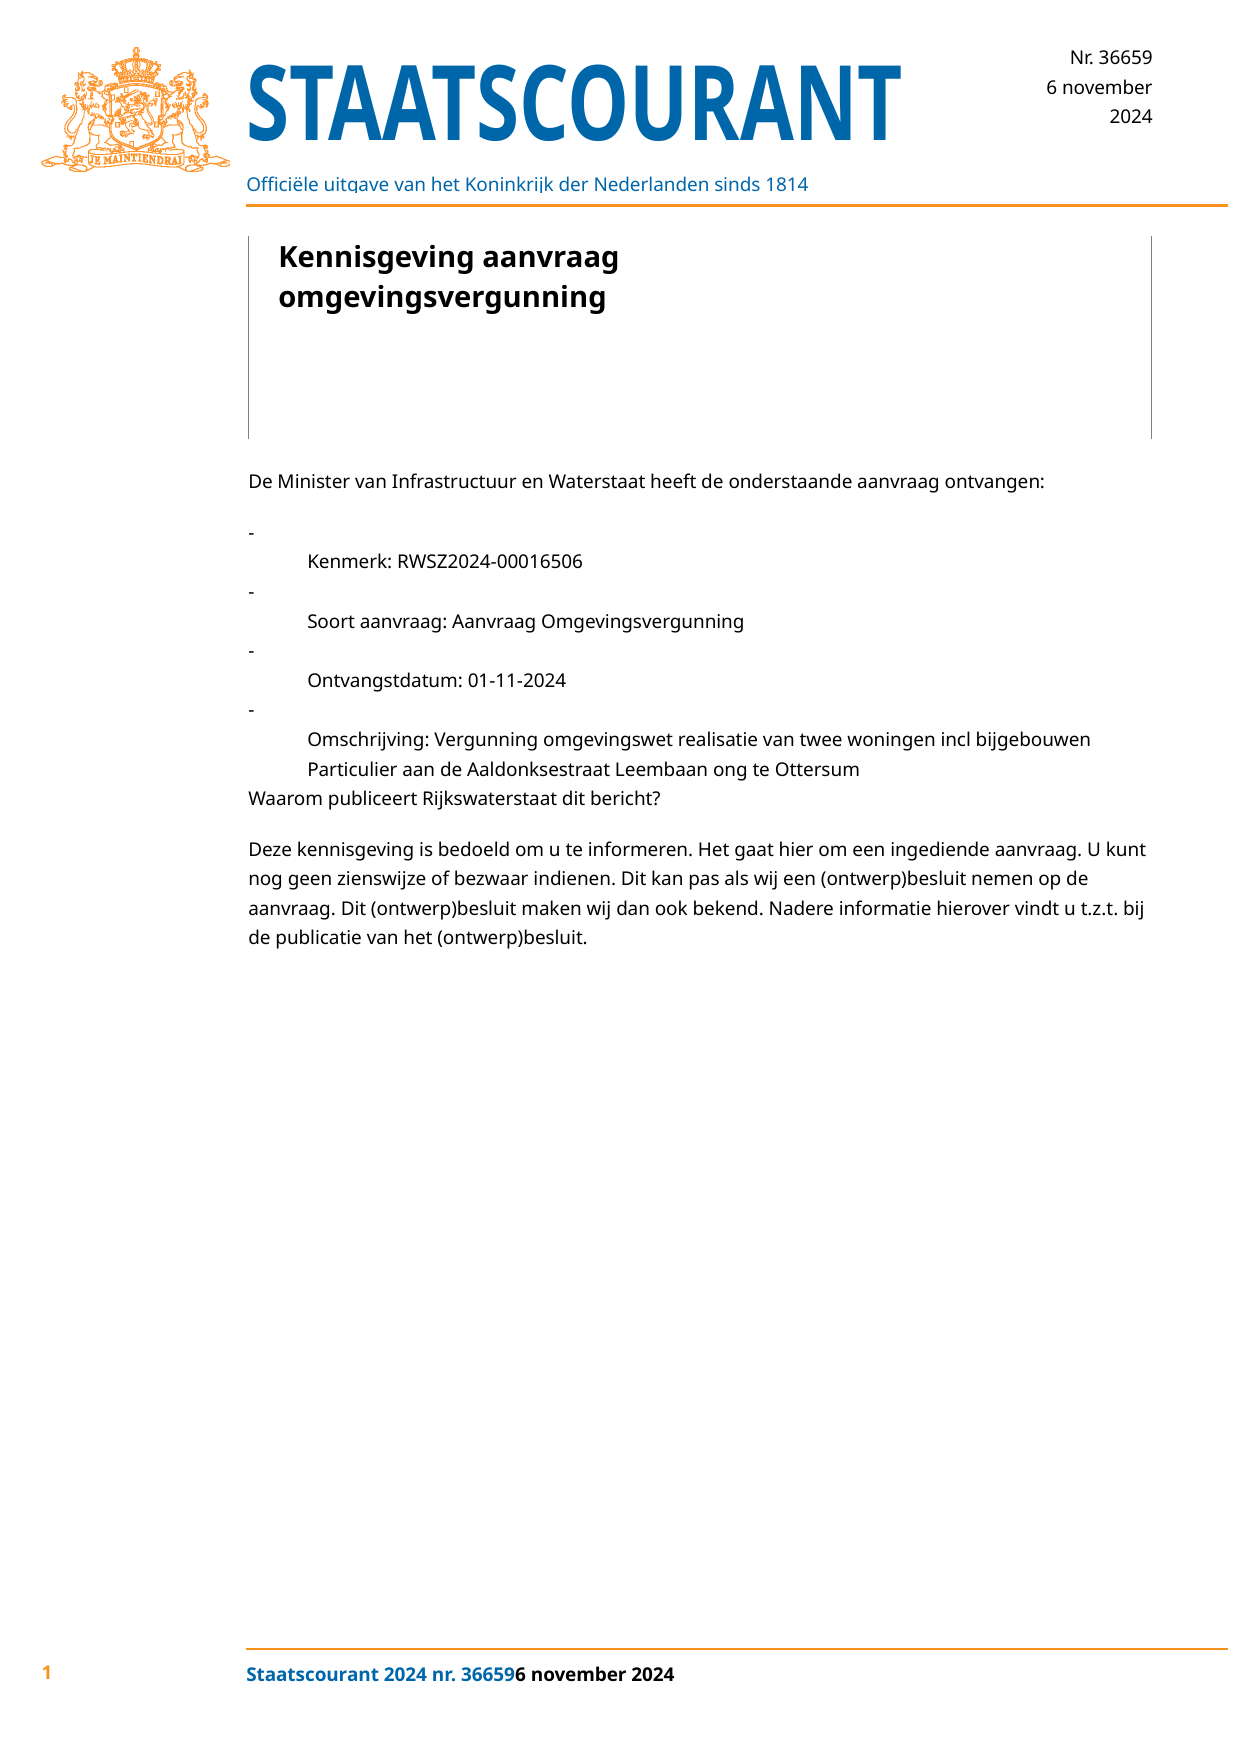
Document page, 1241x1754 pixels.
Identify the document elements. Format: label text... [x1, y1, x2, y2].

picture [41, 47, 231, 172]
list Ontvangstdatum: 01-11-2024 [248, 667, 1152, 693]
list Omschrijving: Vergunning omgevingswet realisatie van twee woningen incl bijgebouwen Particulier aan de Aaldonksestraat Leembaan ong te Ottersum [248, 726, 1152, 781]
list Kenmerk: RWSZ2024-00016506 [248, 549, 1152, 574]
list Soort aanvraag: Aanvraag Omgevingsvergunning [248, 608, 1152, 633]
table_header [1090, 236, 1151, 413]
picture [912, 236, 1090, 414]
text Waarom publiceert Rijkswaterstaat dit bericht? [248, 785, 1152, 811]
table_header Kennisgeving aanvraag omgevingsvergunning [249, 236, 850, 439]
text De Minister van Infrastructuur en Waterstaat heeft de onderstaande aanvraag ontvangen: [248, 469, 1152, 494]
table_header [850, 414, 1151, 439]
text Deze kennisgeving is bedoeld om u te informeren. Het gaat hier om een ingediende aanvraag. U kunt nog geen zienswijze of bezwaar indienen. Dit kan pas als wij een (ontwerp)besluit nemen op de aanvraag. Dit (ontwerp)besluit maken wij dan ook bekend. Nadere informatie hierover vindt u t.z.t. bij de publicatie van het (ontwerp)besluit. [248, 836, 1152, 950]
table_header [850, 236, 912, 413]
